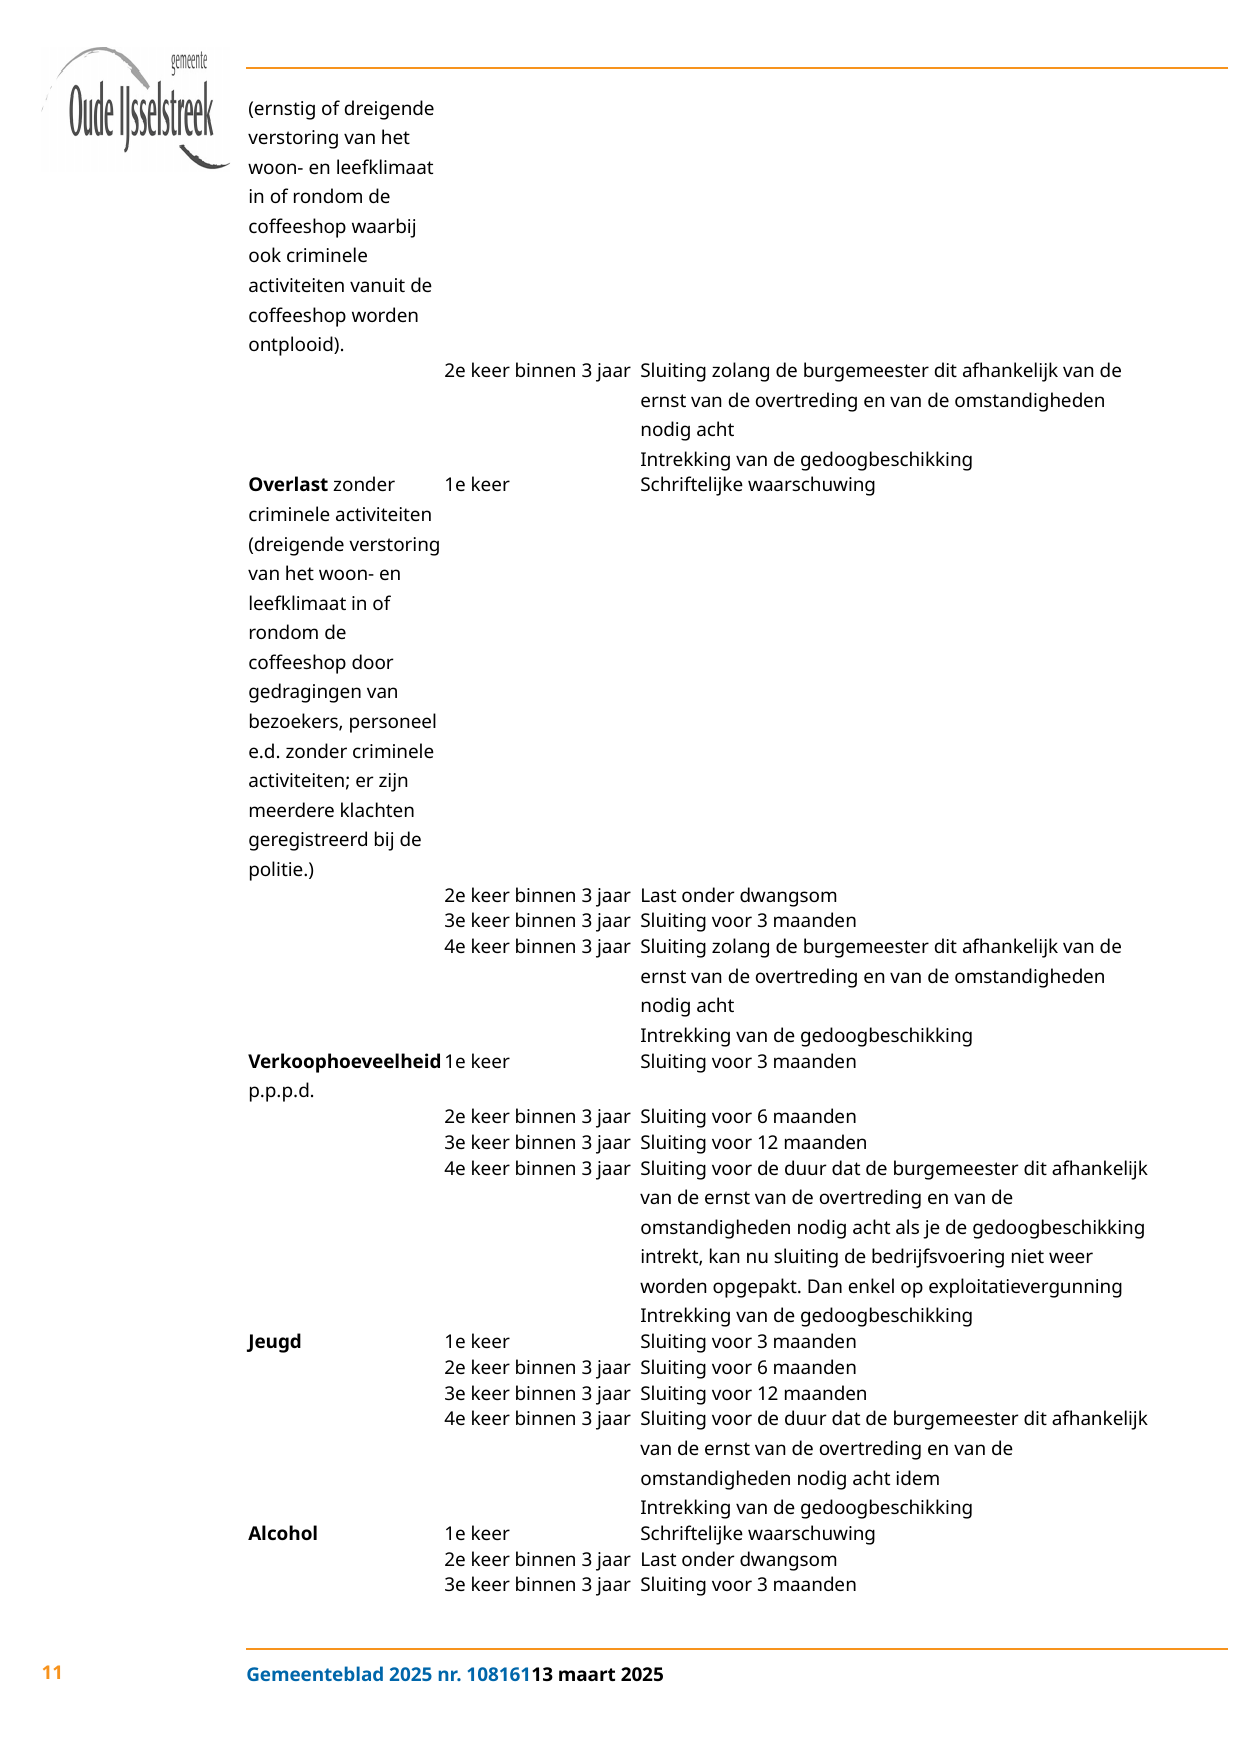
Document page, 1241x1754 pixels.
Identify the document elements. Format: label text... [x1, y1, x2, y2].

table_cell Sluiting voor 12 maanden [640, 1380, 1152, 1406]
table_cell Schriftelijke waarschuwing [640, 472, 1152, 882]
table_cell 4e keer binnen 3 jaar [444, 1406, 640, 1520]
table_cell 2e keer binnen 3 jaar [444, 1354, 640, 1380]
table_cell 1e keer [444, 472, 640, 882]
table_cell 2e keer binnen 3 jaar [444, 1546, 640, 1571]
table_cell Schriftelijke waarschuwing [640, 1520, 1152, 1546]
table_cell [640, 95, 1152, 357]
table_cell [248, 1546, 444, 1571]
table_cell Sluiting voor 3 maanden [640, 1328, 1152, 1354]
table_cell Sluiting voor 3 maanden [640, 1571, 1152, 1597]
table_cell 1e keer [444, 1520, 640, 1546]
table_cell 2e keer binnen 3 jaar [444, 357, 640, 472]
table_cell Overlast zonder criminele activiteiten (dreigende verstoring van het woon- en leefklimaat in of rondom de coffeeshop door gedragingen van bezoekers, personeel e.d. zonder criminele activiteiten; er zijn meerdere klachten geregistreerd bij de politie.) [248, 472, 444, 882]
table_cell [248, 1354, 444, 1380]
table_cell [248, 357, 444, 472]
table_cell [248, 1406, 444, 1520]
table_cell Sluiting zolang de burgemeester dit afhankelijk van de ernst van de overtreding en van de omstandigheden nodig acht Intrekking van de gedoogbeschikking [640, 934, 1152, 1048]
table_cell Sluiting voor 3 maanden [640, 1048, 1152, 1103]
table_cell 1e keer [444, 1328, 640, 1354]
picture [41, 47, 231, 172]
table_cell (ernstig of dreigende verstoring van het woon- en leefklimaat in of rondom de coffeeshop waarbij ook criminele activiteiten vanuit de coffeeshop worden ontplooid). [248, 95, 444, 357]
table_cell Last onder dwangsom [640, 1546, 1152, 1571]
table_cell Sluiting voor 3 maanden [640, 908, 1152, 933]
table_cell 3e keer binnen 3 jaar [444, 1380, 640, 1406]
table_cell 1e keer [444, 1048, 640, 1103]
table_cell 4e keer binnen 3 jaar [444, 1155, 640, 1328]
table_cell [248, 934, 444, 1048]
table_cell 3e keer binnen 3 jaar [444, 1571, 640, 1597]
table_cell 3e keer binnen 3 jaar [444, 1129, 640, 1155]
table_cell Verkoophoeveelheid p.p.p.d. [248, 1048, 444, 1103]
table_cell Sluiting voor 6 maanden [640, 1354, 1152, 1380]
table_cell 3e keer binnen 3 jaar [444, 908, 640, 933]
table_cell Jeugd [248, 1328, 444, 1354]
table_cell [248, 1155, 444, 1328]
table_cell Sluiting voor 12 maanden [640, 1129, 1152, 1155]
table_cell [248, 908, 444, 933]
table_cell [248, 1129, 444, 1155]
table_cell Sluiting voor de duur dat de burgemeester dit afhankelijk van de ernst van de overtreding en van de omstandigheden nodig acht als je de gedoogbeschikking intrekt, kan nu sluiting de bedrijfsvoering niet weer worden opgepakt. Dan enkel op exploitatievergunning Intrekking van de gedoogbeschikking [640, 1155, 1152, 1328]
table_cell Sluiting voor 6 maanden [640, 1103, 1152, 1129]
table_cell 4e keer binnen 3 jaar [444, 934, 640, 1048]
table_cell Sluiting zolang de burgemeester dit afhankelijk van de ernst van de overtreding en van de omstandigheden nodig acht Intrekking van de gedoogbeschikking [640, 357, 1152, 472]
table_cell Sluiting voor de duur dat de burgemeester dit afhankelijk van de ernst van de overtreding en van de omstandigheden nodig acht idem Intrekking van de gedoogbeschikking [640, 1406, 1152, 1520]
table_cell [248, 1103, 444, 1129]
table_cell 2e keer binnen 3 jaar [444, 882, 640, 908]
table_cell [248, 882, 444, 908]
table_cell 2e keer binnen 3 jaar [444, 1103, 640, 1129]
table_cell Alcohol [248, 1520, 444, 1546]
table_cell [248, 1380, 444, 1406]
table_cell [444, 95, 640, 357]
table_cell Last onder dwangsom [640, 882, 1152, 908]
table_cell [248, 1571, 444, 1597]
